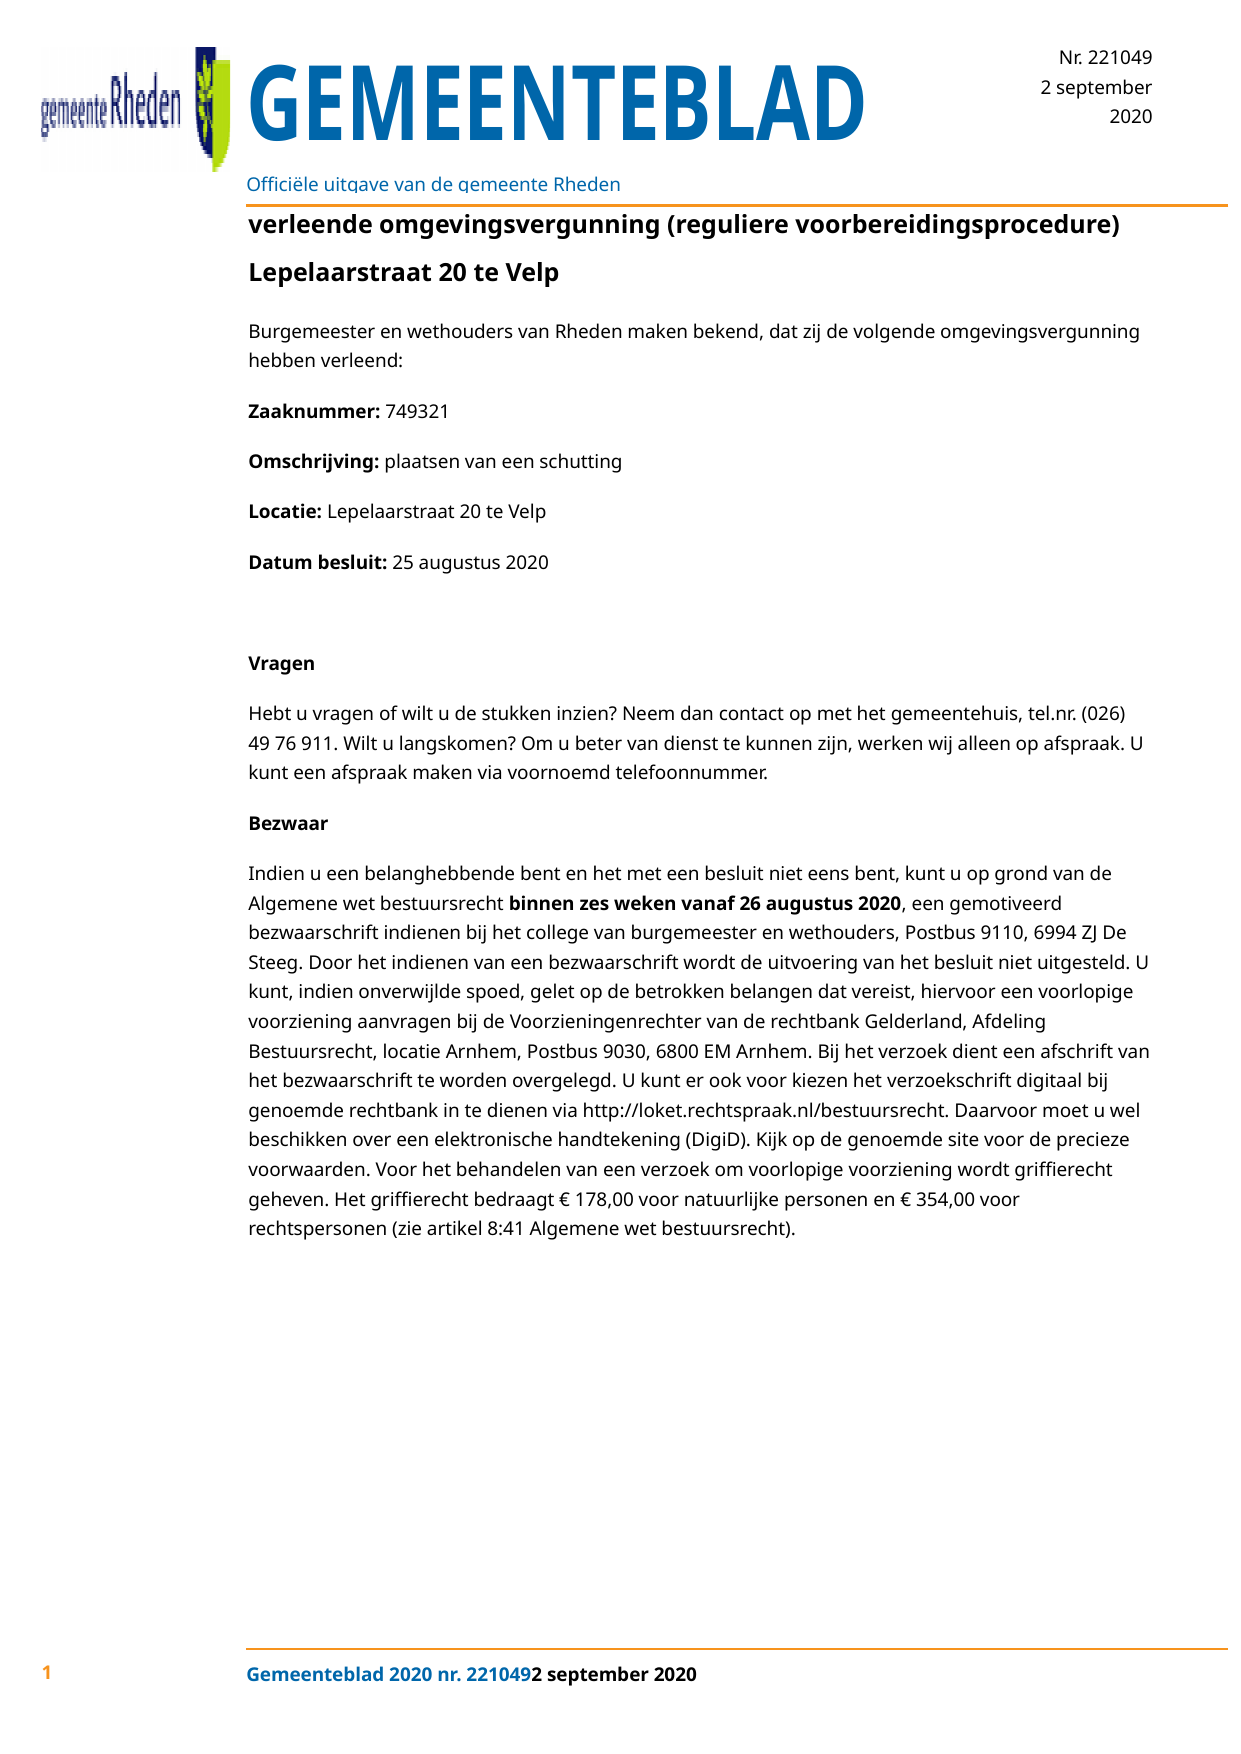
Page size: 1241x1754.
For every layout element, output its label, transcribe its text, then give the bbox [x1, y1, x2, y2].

text Hebt u vragen of wilt u de stukken inzien? Neem dan contact op met het gemeentehuis, tel.nr. (026) 49 76 911. Wilt u langskomen? Om u beter van dienst te kunnen zijn, werken wij alleen op afspraak. U kunt een afspraak maken via voornoemd telefoonnummer. [248, 700, 1152, 785]
text Omschrijving: plaatsen van een schutting [248, 448, 1152, 474]
text Indien u een belanghebbende bent en het met een besluit niet eens bent, kunt u op grond van de Algemene wet bestuursrecht binnen zes weken vanaf 26 augustus 2020, een gemotiveerd bezwaarschrift indienen bij het college van burgemeester en wethouders, Postbus 9110, 6994 ZJ De Steeg. Door het indienen van een bezwaarschrift wordt de uitvoering van het besluit niet uitgesteld. U kunt, indien onverwijlde spoed, gelet op de betrokken belangen dat vereist, hiervoor een voorlopige voorziening aanvragen bij de Voorzieningenrechter van de rechtbank Gelderland, Afdeling Bestuursrecht, locatie Arnhem, Postbus 9030, 6800 EM Arnhem. Bij het verzoek dient een afschrift van het bezwaarschrift te worden overgelegd. U kunt er ook voor kiezen het verzoekschrift digitaal bij genoemde rechtbank in te dienen via http://loket.rechtspraak.nl/bestuursrecht. Daarvoor moet u wel beschikken over een elektronische handtekening (DigiD). Kijk op de genoemde site voor de precieze voorwaarden. Voor het behandelen van een verzoek om voorlopige voorziening wordt griffierecht geheven. Het griffierecht bedraagt € 178,00 voor natuurlijke personen en € 354,00 voor rechtspersonen (zie artikel 8:41 Algemene wet bestuursrecht). [248, 860, 1152, 1241]
text Bezwaar [248, 810, 1152, 836]
text Zaaknummer: 749321 [248, 398, 1152, 424]
text Datum besluit: 25 augustus 2020 [248, 549, 1152, 575]
text Burgemeester en wethouders van Rheden maken bekend, dat zij de volgende omgevingsvergunning hebben verleend: [248, 318, 1152, 373]
text verleende omgevingsvergunning (reguliere voorbereidingsprocedure) Lepelaarstraat 20 te Velp [248, 207, 1152, 288]
text Locatie: Lepelaarstraat 20 te Velp [248, 499, 1152, 524]
picture [41, 47, 231, 172]
text Vragen [248, 650, 1152, 676]
